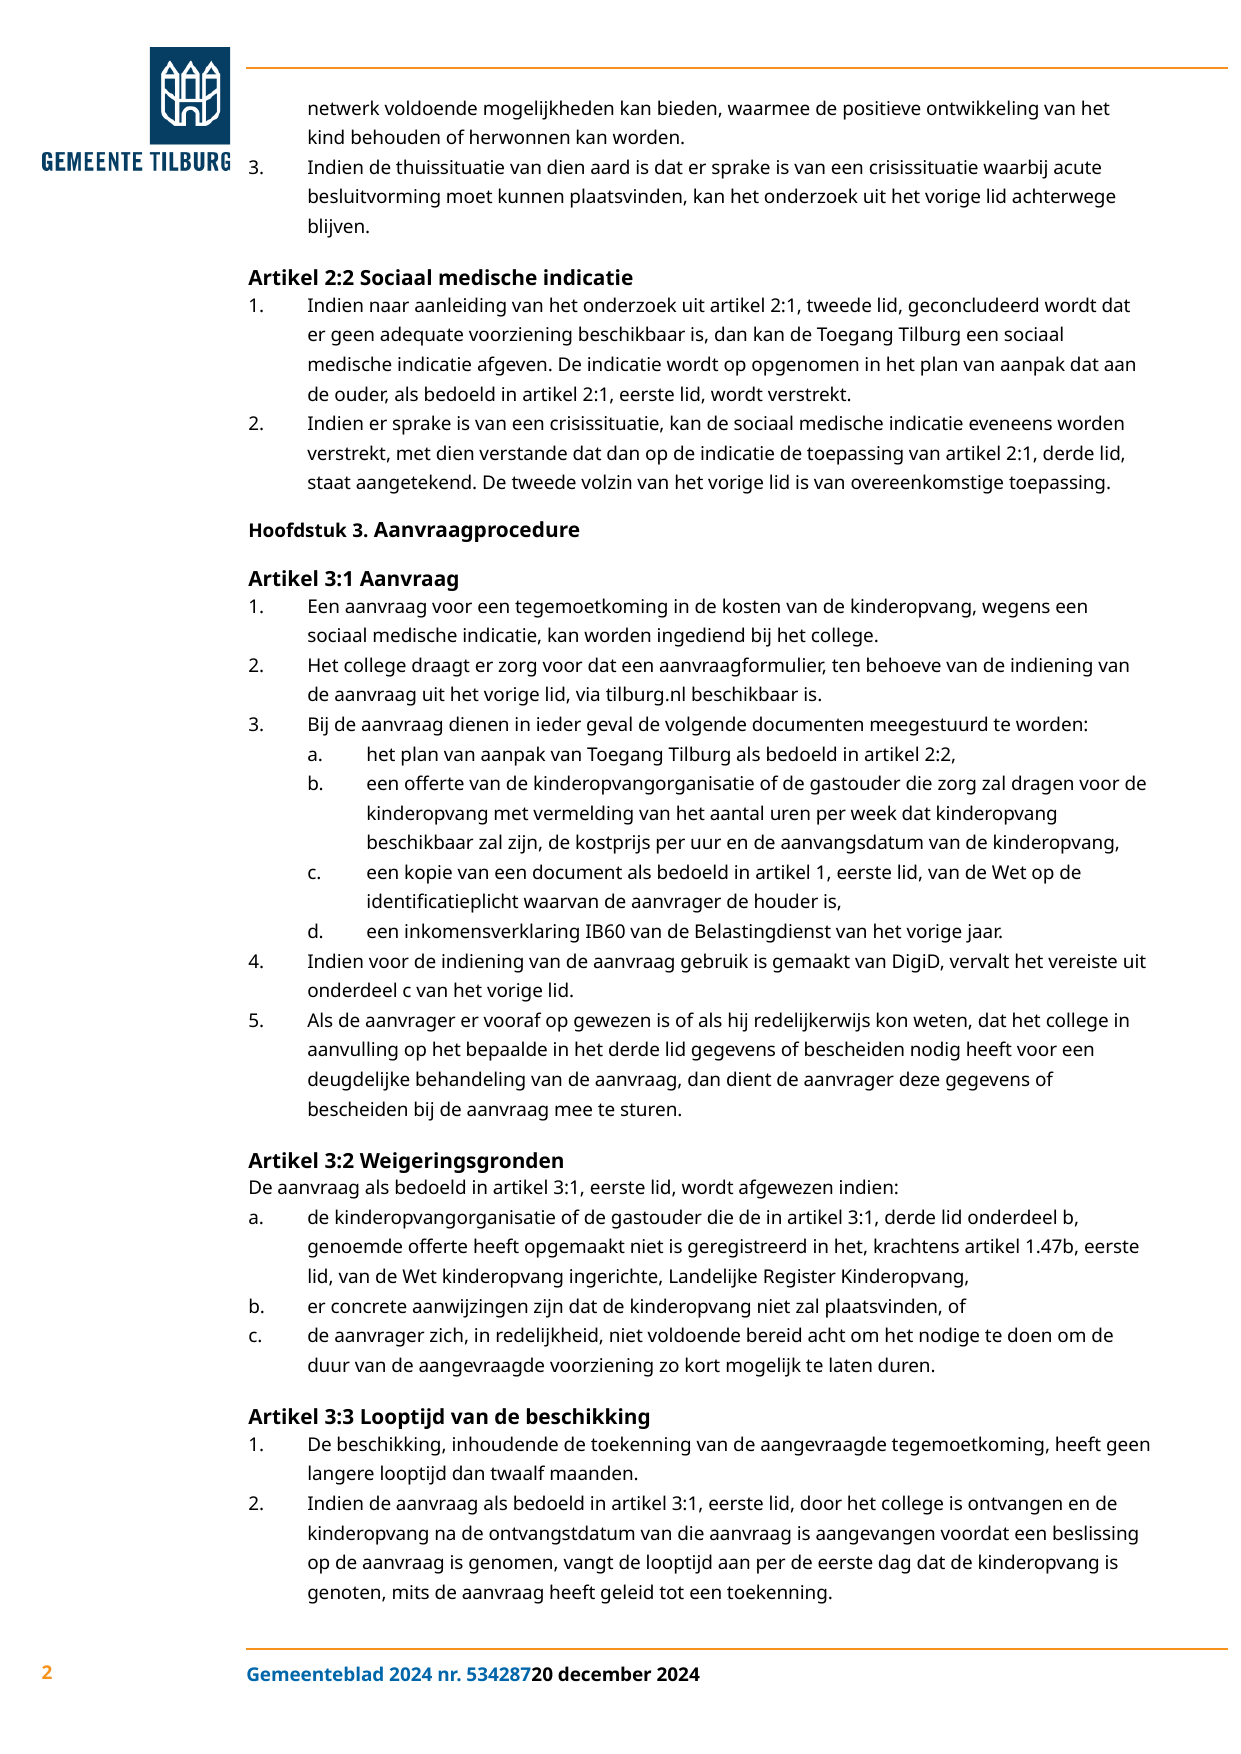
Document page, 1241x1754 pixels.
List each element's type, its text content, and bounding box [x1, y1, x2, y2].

list een offerte van de kinderopvangorganisatie of de gastouder die zorg zal dragen voor de kinderopvang met vermelding van het aantal uren per week dat kinderopvang beschikbaar zal zijn, de kostprijs per uur en de aanvangsdatum van de kinderopvang, [307, 770, 1152, 855]
text Artikel 3:3 Looptijd van de beschikking [248, 1402, 1152, 1431]
text Artikel 2:2 Sociaal medische indicatie [248, 263, 1152, 292]
list het plan van aanpak van Toegang Tilburg als bedoeld in artikel 2:2, [307, 741, 1152, 766]
list Een aanvraag voor een tegemoetkoming in de kosten van de kinderopvang, wegens een sociaal medische indicatie, kan worden ingediend bij het college. [248, 593, 1152, 648]
list Indien de thuissituatie van dien aard is dat er sprake is van een crisissituatie waarbij acute besluitvorming moet kunnen plaatsvinden, kan het onderzoek uit het vorige lid achterwege blijven. [248, 154, 1152, 239]
list Indien naar aanleiding van het onderzoek uit artikel 2:1, tweede lid, geconcludeerd wordt dat er geen adequate voorziening beschikbaar is, dan kan de Toegang Tilburg een sociaal medische indicatie afgeven. De indicatie wordt op opgenomen in het plan van aanpak dat aan de ouder, als bedoeld in artikel 2:1, eerste lid, wordt verstrekt. [248, 292, 1152, 406]
text De aanvraag als bedoeld in artikel 3:1, eerste lid, wordt afgewezen indien: [248, 1174, 1152, 1200]
list Indien voor de indiening van de aanvraag gebruik is gemaakt van DigiD, vervalt het vereiste uit onderdeel c van het vorige lid. [248, 948, 1152, 1003]
list Bij de aanvraag dienen in ieder geval de volgende documenten meegestuurd te worden: [248, 711, 1152, 737]
list Indien de aanvraag als bedoeld in artikel 3:1, eerste lid, door het college is ontvangen en de kinderopvang na de ontvangstdatum van die aanvraag is aangevangen voordat een beslissing op de aanvraag is genomen, vangt de looptijd aan per de eerste dag dat de kinderopvang is genoten, mits de aanvraag heeft geleid tot een toekenning. [248, 1490, 1152, 1604]
list de aanvrager zich, in redelijkheid, niet voldoende bereid acht om het nodige te doen om de duur van de aangevraagde voorziening zo kort mogelijk te laten duren. [248, 1322, 1152, 1378]
picture [41, 47, 231, 172]
list De beschikking, inhoudende de toekenning van de aangevraagde tegemoetkoming, heeft geen langere looptijd dan twaalf maanden. [248, 1431, 1152, 1486]
list Het college draagt er zorg voor dat een aanvraagformulier, ten behoeve van de indiening van de aanvraag uit het vorige lid, via tilburg.nl beschikbaar is. [248, 652, 1152, 707]
list Als de aanvrager er vooraf op gewezen is of als hij redelijkerwijs kon weten, dat het college in aanvulling op het bepaalde in het derde lid gegevens of bescheiden nodig heeft voor een deugdelijke behandeling van de aanvraag, dan dient de aanvrager deze gegevens of bescheiden bij de aanvraag mee te sturen. [248, 1007, 1152, 1121]
list er concrete aanwijzingen zijn dat de kinderopvang niet zal plaatsvinden, of [248, 1293, 1152, 1319]
list een kopie van een document als bedoeld in artikel 1, eerste lid, van de Wet op de identificatieplicht waarvan de aanvrager de houder is, [307, 859, 1152, 914]
text Artikel 3:1 Aanvraag [248, 564, 1152, 593]
list een inkomensverklaring IB60 van de Belastingdienst van het vorige jaar. [307, 918, 1152, 944]
text Hoofdstuk 3. Aanvraagprocedure [248, 515, 1152, 543]
list de kinderopvangorganisatie of de gastouder die de in artikel 3:1, derde lid onderdeel b, genoemde offerte heeft opgemaakt niet is geregistreerd in het, krachtens artikel 1.47b, eerste lid, van de Wet kinderopvang ingerichte, Landelijke Register Kinderopvang, [248, 1204, 1152, 1289]
text Artikel 3:2 Weigeringsgronden [248, 1146, 1152, 1174]
list netwerk voldoende mogelijkheden kan bieden, waarmee de positieve ontwikkeling van het kind behouden of herwonnen kan worden. [248, 95, 1152, 150]
list Indien er sprake is van een crisissituatie, kan de sociaal medische indicatie eveneens worden verstrekt, met dien verstande dat dan op de indicatie de toepassing van artikel 2:1, derde lid, staat aangetekend. De tweede volzin van het vorige lid is van overeenkomstige toepassing. [248, 410, 1152, 495]
